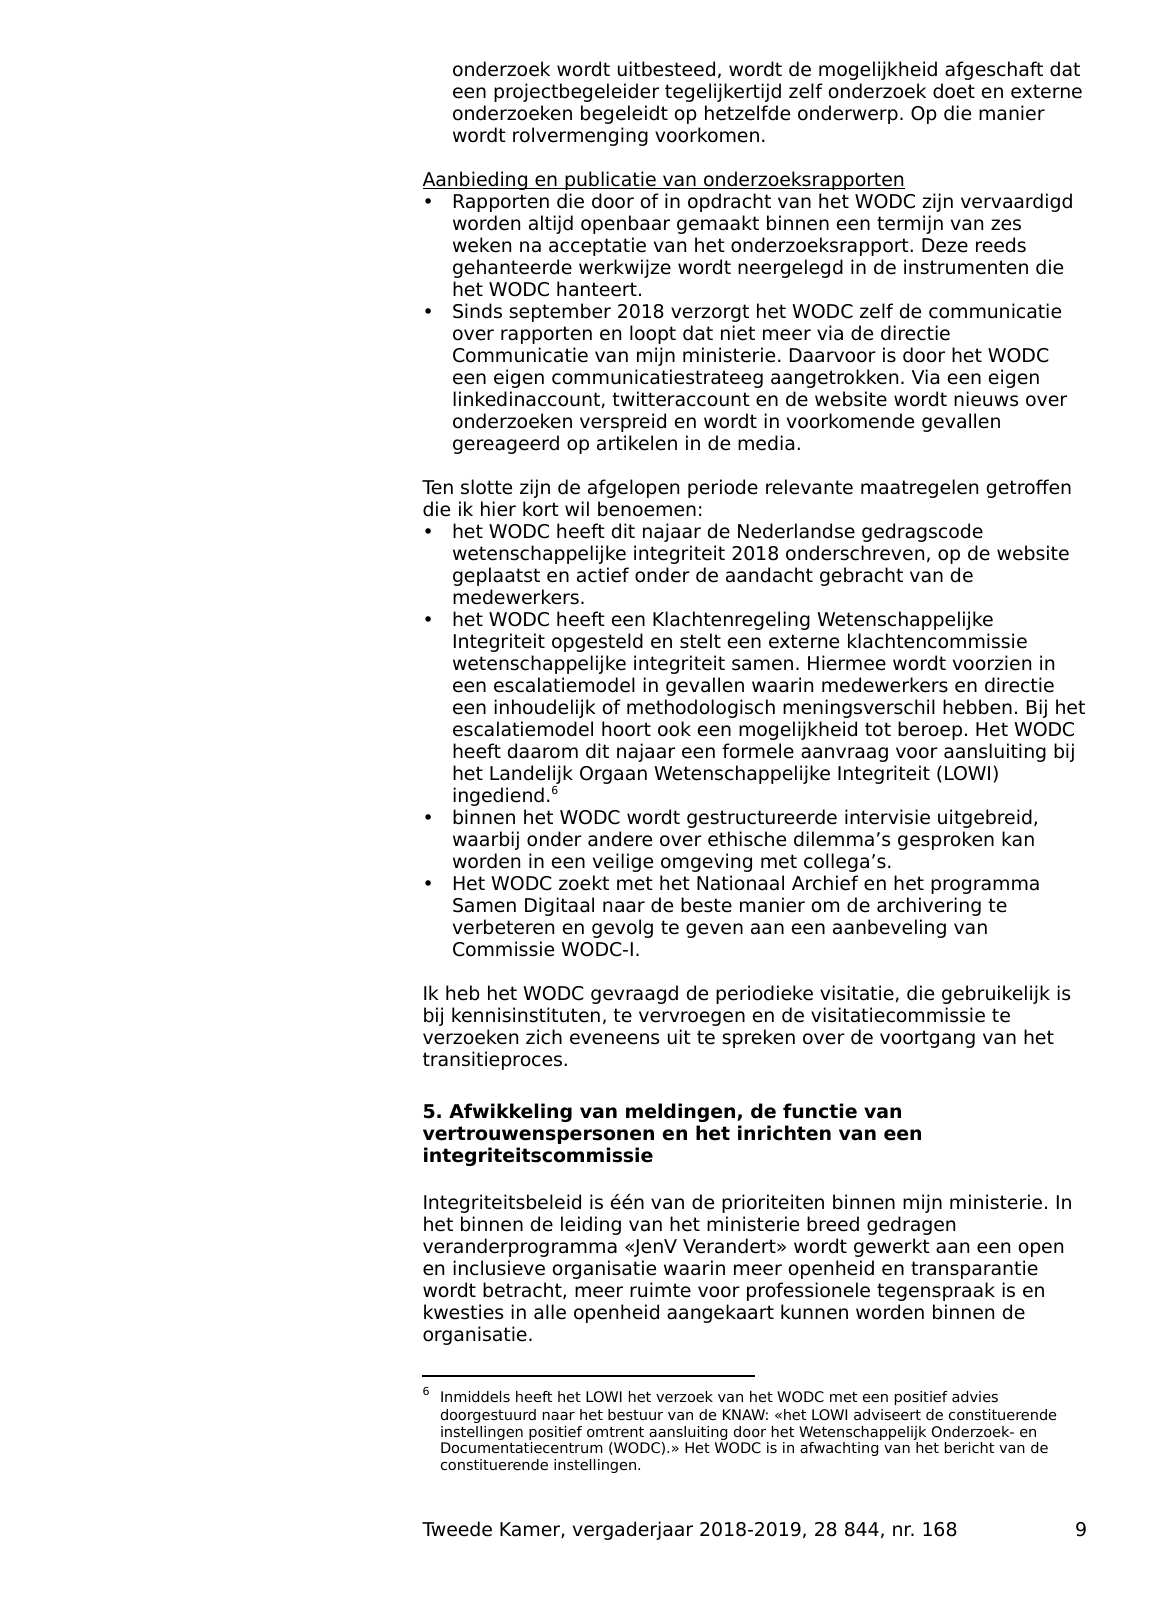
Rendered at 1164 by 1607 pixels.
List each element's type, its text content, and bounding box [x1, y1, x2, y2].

text Inmiddels heeft het LOWI het verzoek van het WODC met een positief advies doorgestuurd naar het bestuur van de KNAW: «het LOWI adviseert de constituerende instellingen positief omtrent aansluiting door het Wetenschappelijk Onderzoek- en Documentatiecentrum (WODC).» Het WODC is in afwachting van het bericht van de constituerende instellingen. [422, 1385, 1087, 1474]
subtitle Aanbieding en publicatie van onderzoeksrapporten [422, 169, 1087, 191]
text Ten slotte zijn de afgelopen periode relevante maatregelen getroffen die ik hier kort wil benoemen: [422, 477, 1087, 521]
text • het WODC heeft dit najaar de Nederlandse gedragscode wetenschappelijke integriteit 2018 onderschreven, op de website geplaatst en actief onder de aandacht gebracht van de medewerkers. [422, 521, 1087, 609]
text • het WODC heeft een Klachtenregeling Wetenschappelijke Integriteit opgesteld en stelt een externe klachtencommissie wetenschappelijke integriteit samen. Hiermee wordt voorzien in een escalatiemodel in gevallen waarin medewerkers en directie een inhoudelijk of methodologisch meningsverschil hebben. Bij het escalatiemodel hoort ook een mogelijkheid tot beroep. Het WODC heeft daarom dit najaar een formele aanvraag voor aansluiting bij het Landelijk Orgaan Wetenschappelijke Integriteit (LOWI) ingediend. [422, 609, 1087, 807]
text • binnen het WODC wordt gestructureerde intervisie uitgebreid, waarbij onder andere over ethische dilemma’s gesproken kan worden in een veilige omgeving met collega’s. [422, 807, 1087, 873]
text • Het WODC zoekt met het Nationaal Archief en het programma Samen Digitaal naar de beste manier om de archivering te verbeteren en gevolg te geven aan een aanbeveling van Commissie WODC-I. [422, 873, 1087, 961]
text • Rapporten die door of in opdracht van het WODC zijn vervaardigd worden altijd openbaar gemaakt binnen een termijn van zes weken na acceptatie van het onderzoeksrapport. Deze reeds gehanteerde werkwijze wordt neergelegd in de instrumenten die het WODC hanteert. [422, 191, 1087, 301]
text Ik heb het WODC gevraagd de periodieke visitatie, die gebruikelijk is bij kennisinstituten, te vervroegen en de visitatiecommissie te verzoeken zich eveneens uit te spreken over de voortgang van het transitieproces. [422, 983, 1087, 1071]
subtitle 5. Afwikkeling van meldingen, de functie van vertrouwenspersonen en het inrichten van een integriteitscommissie [422, 1101, 1087, 1167]
text Integriteitsbeleid is één van de prioriteiten binnen mijn ministerie. In het binnen de leiding van het ministerie breed gedragen veranderprogramma «JenV Verandert» wordt gewerkt aan een open en inclusieve organisatie waarin meer openheid en transparantie wordt betracht, meer ruimte voor professionele tegenspraak is en kwesties in alle openheid aangekaart kunnen worden binnen de organisatie. [422, 1192, 1087, 1346]
text onderzoek wordt uitbesteed, wordt de mogelijkheid afgeschaft dat een projectbegeleider tegelijkertijd zelf onderzoek doet en externe onderzoeken begeleidt op hetzelfde onderwerp. Op die manier wordt rolvermenging voorkomen. [422, 59, 1087, 147]
text • Sinds september 2018 verzorgt het WODC zelf de communicatie over rapporten en loopt dat niet meer via de directie Communicatie van mijn ministerie. Daarvoor is door het WODC een eigen communicatiestrateeg aangetrokken. Via een eigen linkedinaccount, twitteraccount en de website wordt nieuws over onderzoeken verspreid en wordt in voorkomende gevallen gereageerd op artikelen in de media. [422, 301, 1087, 455]
